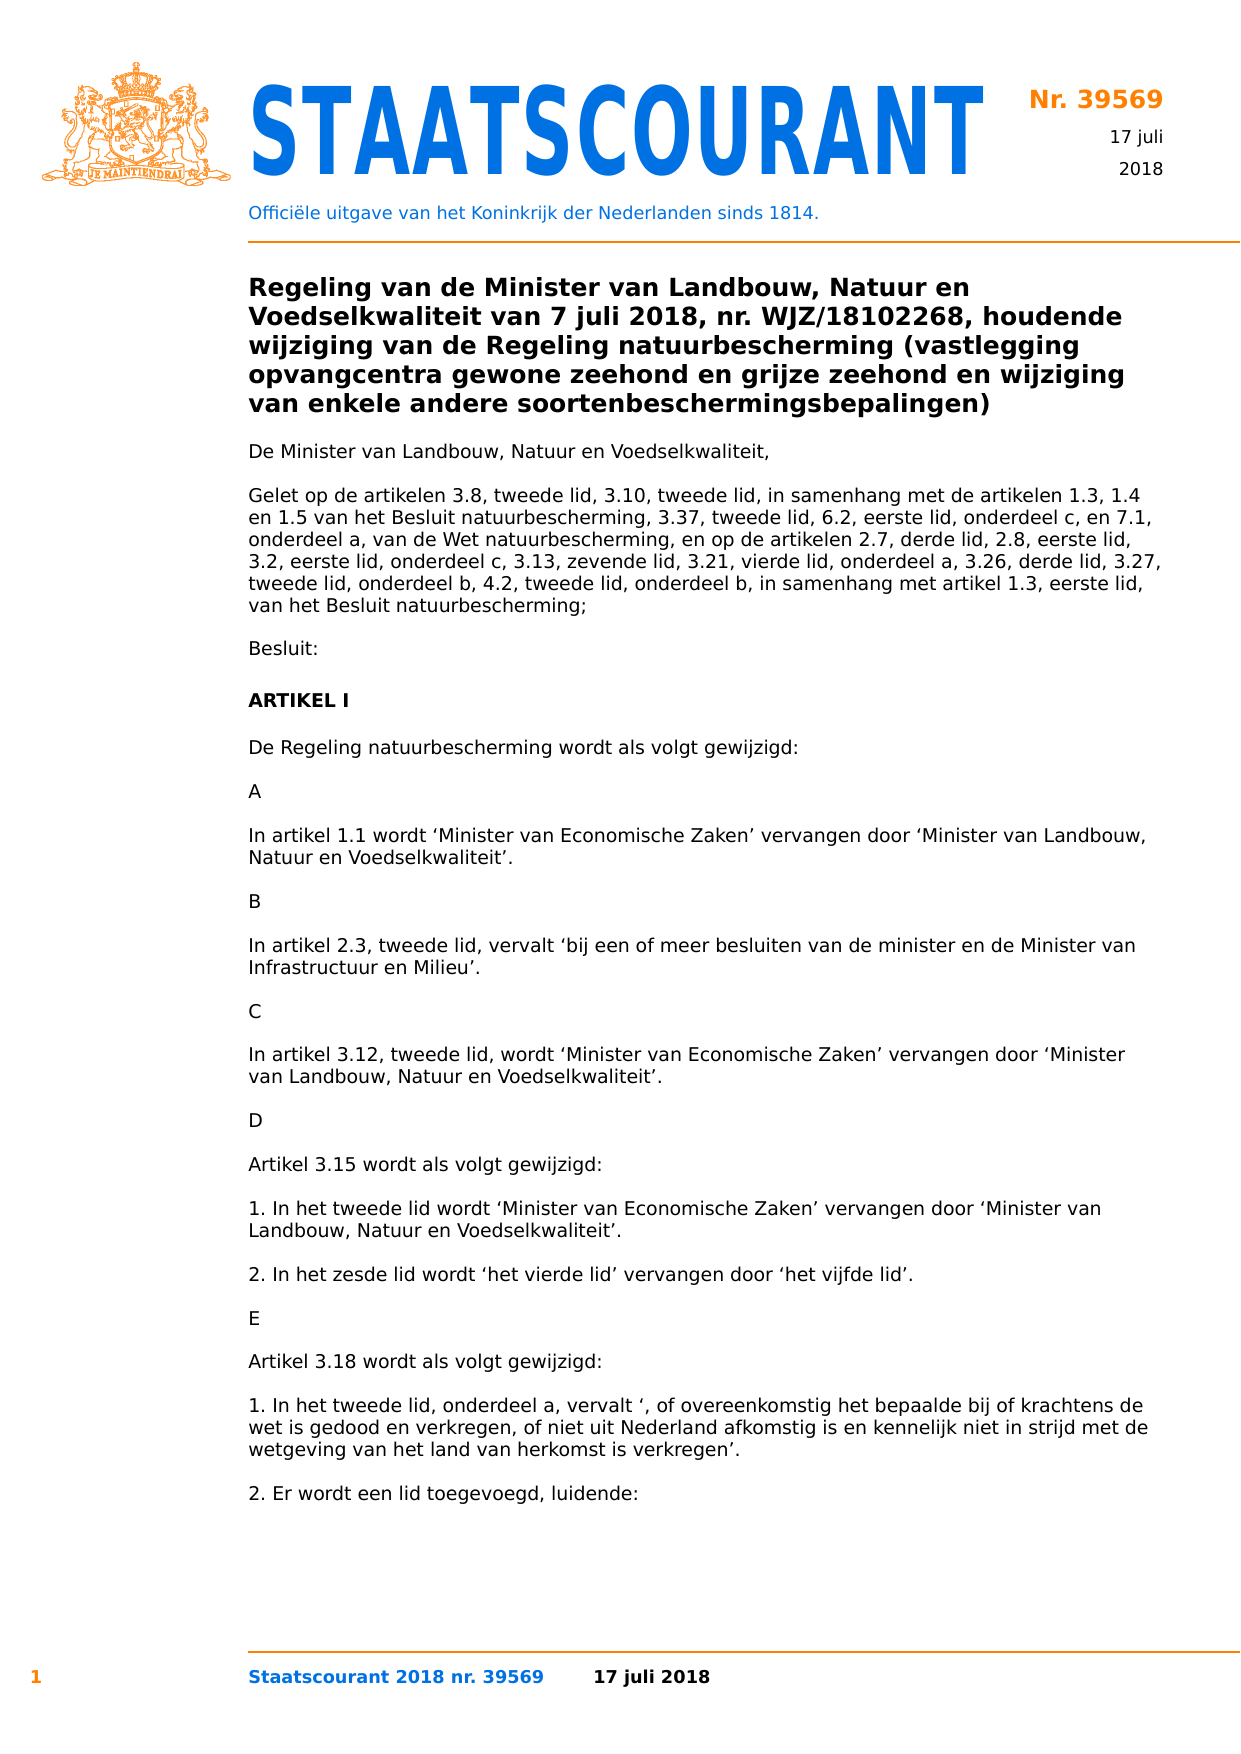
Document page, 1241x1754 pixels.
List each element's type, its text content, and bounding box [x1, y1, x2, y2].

table_cell 2018 [998, 153, 1240, 203]
table_cell 17 juli [998, 121, 1240, 153]
text De Minister van Landbouw, Natuur en Voedselkwaliteit, [248, 441, 1163, 463]
text B [248, 891, 1163, 913]
text De Regeling natuurbescherming wordt als volgt gewijzigd: [248, 737, 1163, 759]
text 1. In het tweede lid, onderdeel a, vervalt ‘, of overeenkomstig het bepaalde bij of krachtens de wet is gedood en verkregen, of niet uit Nederland afkomstig is en kennelijk niet in strijd met de wetgeving van het land van herkomst is verkregen’. [248, 1395, 1163, 1461]
text Artikel 3.18 wordt als volgt gewijzigd: [248, 1351, 1163, 1373]
table_header STAATSCOURANT [248, 62, 998, 203]
table_header Nr. 39569 [998, 62, 1240, 121]
subtitle ARTIKEL I [248, 690, 1163, 712]
text 2. In het zesde lid wordt ‘het vierde lid’ vervangen door ‘het vijfde lid’. [248, 1264, 1163, 1286]
table_cell Officiële uitgave van het Koninkrijk der Nederlanden sinds 1814. [248, 203, 1240, 241]
text In artikel 1.1 wordt ‘Minister van Economische Zaken’ vervangen door ‘Minister van Landbouw, Natuur en Voedselkwaliteit’. [248, 825, 1163, 869]
text A [248, 781, 1163, 803]
text Artikel 3.15 wordt als volgt gewijzigd: [248, 1154, 1163, 1176]
table_header [25, 62, 248, 241]
text Gelet op de artikelen 3.8, tweede lid, 3.10, tweede lid, in samenhang met de artikelen 1.3, 1.4 en 1.5 van het Besluit natuurbescherming, 3.37, tweede lid, 6.2, eerste lid, onderdeel c, en 7.1, onderdeel a, van de Wet natuurbescherming, en op de artikelen 2.7, derde lid, 2.8, eerste lid, 3.2, eerste lid, onderdeel c, 3.13, zevende lid, 3.21, vierde lid, onderdeel a, 3.26, derde lid, 3.27, tweede lid, onderdeel b, 4.2, tweede lid, onderdeel b, in samenhang met artikel 1.3, eerste lid, van het Besluit natuurbescherming; [248, 484, 1163, 616]
text C [248, 1001, 1163, 1022]
picture [41, 62, 231, 186]
text 1. In het tweede lid wordt ‘Minister van Economische Zaken’ vervangen door ‘Minister van Landbouw, Natuur en Voedselkwaliteit’. [248, 1198, 1163, 1242]
text In artikel 2.3, tweede lid, vervalt ‘bij een of meer besluiten van de minister en de Minister van Infrastructuur en Milieu’. [248, 935, 1163, 979]
text Besluit: [248, 638, 1163, 660]
text In artikel 3.12, tweede lid, wordt ‘Minister van Economische Zaken’ vervangen door ‘Minister van Landbouw, Natuur en Voedselkwaliteit’. [248, 1044, 1163, 1088]
text 2. Er wordt een lid toegevoegd, luidende: [248, 1483, 1163, 1505]
subtitle Regeling van de Minister van Landbouw, Natuur en Voedselkwaliteit van 7 juli 2018, nr. WJZ/18102268, houdende wijziging van de Regeling natuurbescherming (vastlegging opvangcentra gewone zeehond en grijze zeehond en wijziging van enkele andere soortenbeschermingsbepalingen) [248, 273, 1163, 419]
text D [248, 1110, 1163, 1132]
text E [248, 1308, 1163, 1329]
